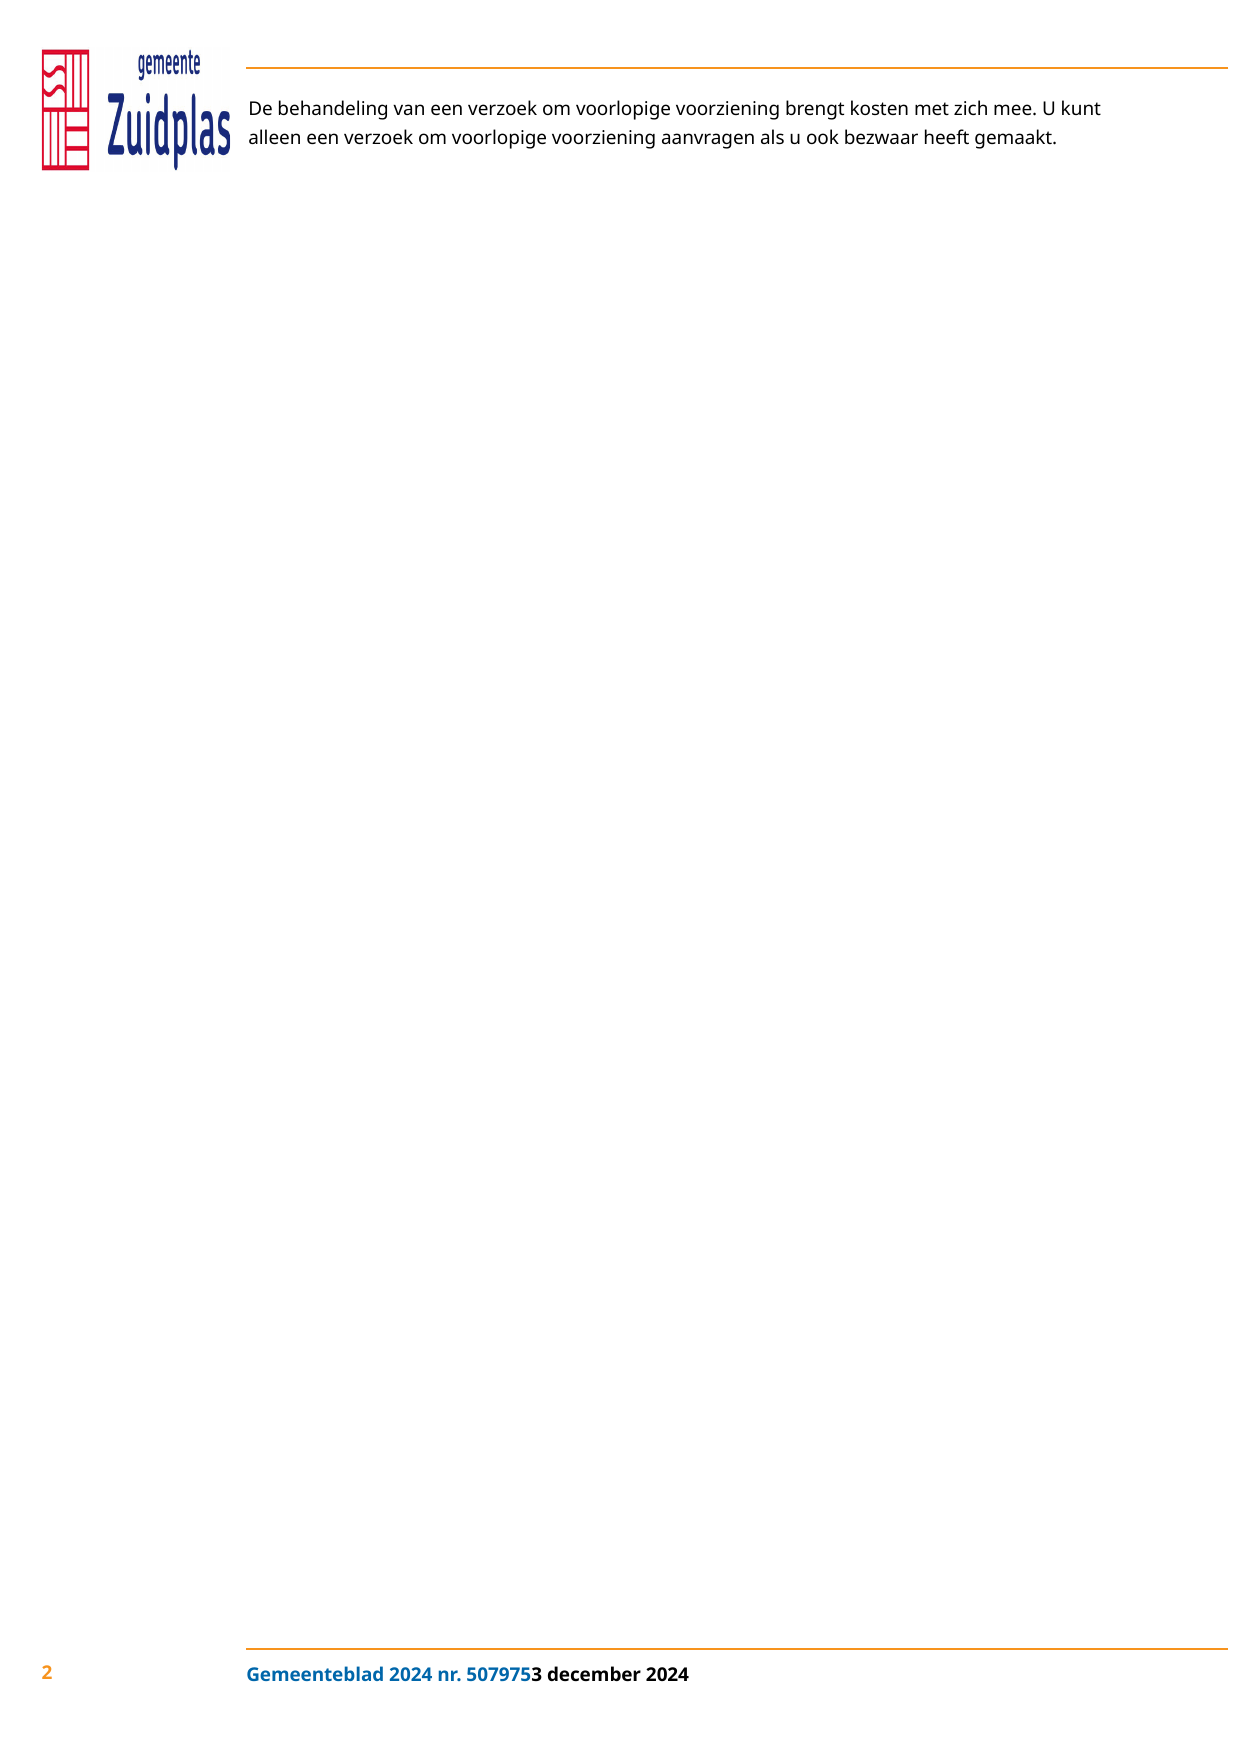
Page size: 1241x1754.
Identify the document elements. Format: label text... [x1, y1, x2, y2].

picture [41, 47, 231, 172]
text De behandeling van een verzoek om voorlopige voorziening brengt kosten met zich mee. U kunt alleen een verzoek om voorlopige voorziening aanvragen als u ook bezwaar heeft gemaakt. [248, 95, 1152, 150]
